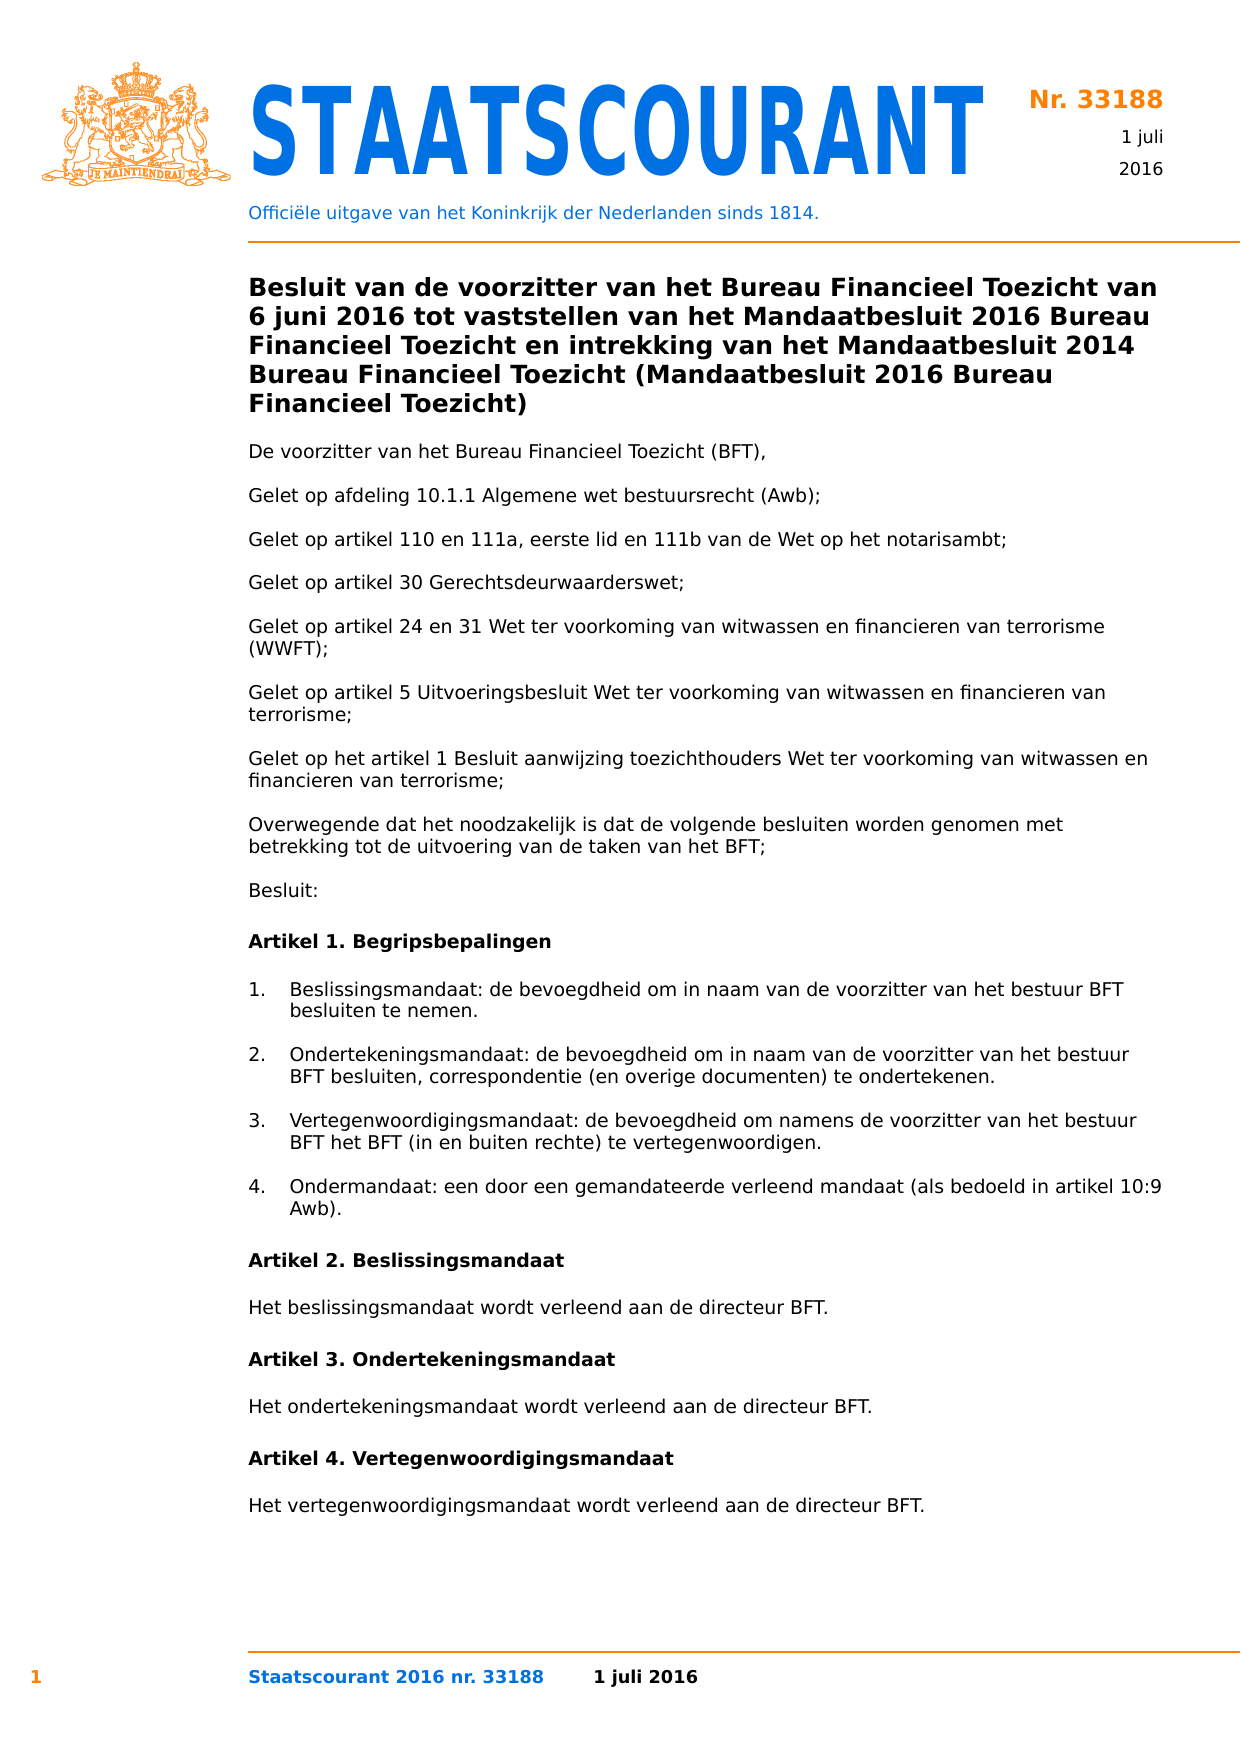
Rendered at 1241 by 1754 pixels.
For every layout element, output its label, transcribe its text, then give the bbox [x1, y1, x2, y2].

table_cell 1 juli [998, 121, 1240, 153]
text Het beslissingsmandaat wordt verleend aan de directeur BFT. [248, 1297, 1163, 1319]
table_header Nr. 33188 [998, 62, 1240, 121]
text Gelet op artikel 30 Gerechtsdeurwaarderswet; [248, 572, 1163, 594]
text 2. Ondertekeningsmandaat: de bevoegdheid om in naam van de voorzitter van het bestuur BFT besluiten, correspondentie (en overige documenten) te ondertekenen. [248, 1044, 1163, 1088]
subtitle Artikel 4. Vertegenwoordigingsmandaat [248, 1448, 1163, 1470]
subtitle Artikel 3. Ondertekeningsmandaat [248, 1349, 1163, 1371]
text Het ondertekeningsmandaat wordt verleend aan de directeur BFT. [248, 1396, 1163, 1418]
text 4. Ondermandaat: een door een gemandateerde verleend mandaat (als bedoeld in artikel 10:9 Awb). [248, 1176, 1163, 1220]
table_cell 2016 [998, 153, 1240, 203]
text 3. Vertegenwoordigingsmandaat: de bevoegdheid om namens de voorzitter van het bestuur BFT het BFT (in en buiten rechte) te vertegenwoordigen. [248, 1110, 1163, 1154]
table_cell Officiële uitgave van het Koninkrijk der Nederlanden sinds 1814. [248, 203, 1240, 241]
text Het vertegenwoordigingsmandaat wordt verleend aan de directeur BFT. [248, 1495, 1163, 1517]
subtitle Besluit van de voorzitter van het Bureau Financieel Toezicht van 6 juni 2016 tot vaststellen van het Mandaatbesluit 2016 Bureau Financieel Toezicht en intrekking van het Mandaatbesluit 2014 Bureau Financieel Toezicht (Mandaatbesluit 2016 Bureau Financieel Toezicht) [248, 273, 1163, 419]
text Gelet op het artikel 1 Besluit aanwijzing toezichthouders Wet ter voorkoming van witwassen en financieren van terrorisme; [248, 748, 1163, 792]
text Besluit: [248, 879, 1163, 901]
text Gelet op artikel 5 Uitvoeringsbesluit Wet ter voorkoming van witwassen en financieren van terrorisme; [248, 682, 1163, 726]
subtitle Artikel 2. Beslissingsmandaat [248, 1250, 1163, 1272]
text De voorzitter van het Bureau Financieel Toezicht (BFT), [248, 441, 1163, 463]
picture [41, 62, 231, 186]
table_header STAATSCOURANT [248, 62, 998, 203]
subtitle Artikel 1. Begripsbepalingen [248, 931, 1163, 953]
text Gelet op afdeling 10.1.1 Algemene wet bestuursrecht (Awb); [248, 484, 1163, 507]
text Gelet op artikel 110 en 111a, eerste lid en 111b van de Wet op het notarisambt; [248, 528, 1163, 550]
text Overwegende dat het noodzakelijk is dat de volgende besluiten worden genomen met betrekking tot de uitvoering van de taken van het BFT; [248, 814, 1163, 858]
text 1. Beslissingsmandaat: de bevoegdheid om in naam van de voorzitter van het bestuur BFT besluiten te nemen. [248, 978, 1163, 1022]
text Gelet op artikel 24 en 31 Wet ter voorkoming van witwassen en financieren van terrorisme (WWFT); [248, 616, 1163, 660]
table_header [25, 62, 248, 241]
